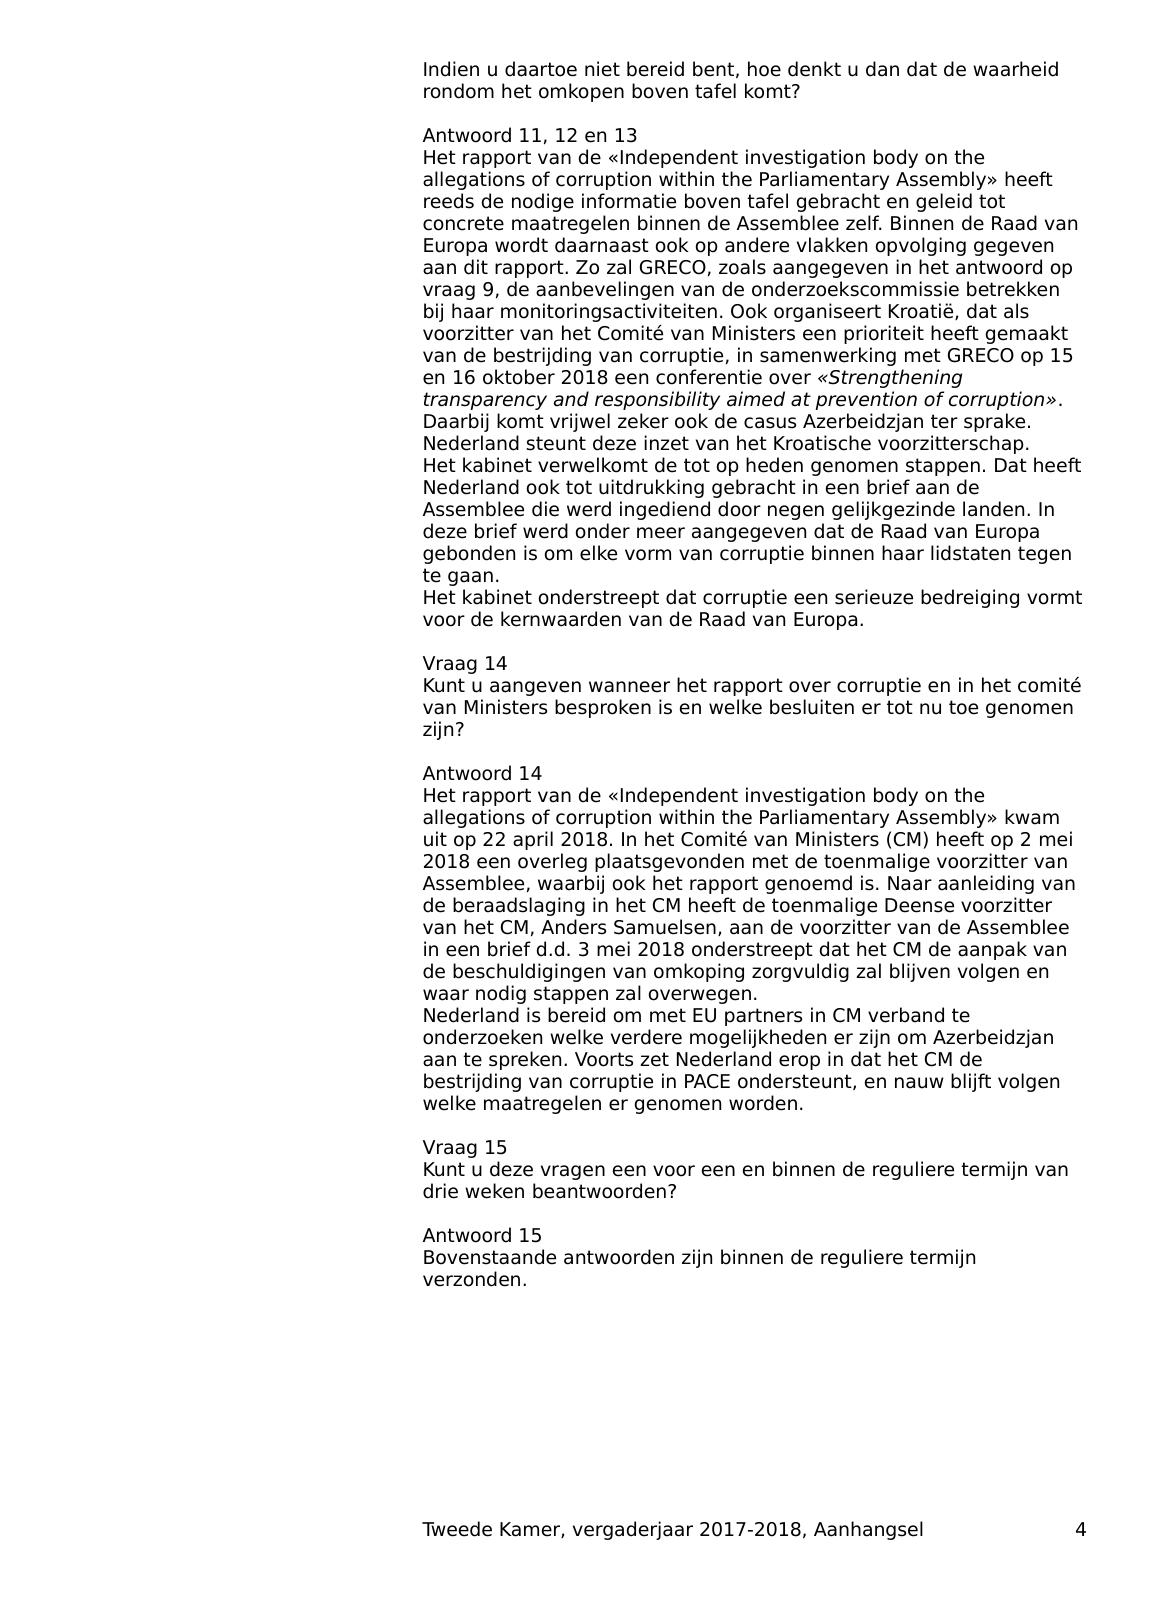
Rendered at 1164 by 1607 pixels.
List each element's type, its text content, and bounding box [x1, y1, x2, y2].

text Het rapport van de «Independent investigation body on the allegations of corruption within the Parliamentary Assembly» kwam uit op 22 april 2018. In het Comité van Ministers (CM) heeft op 2 mei 2018 een overleg plaatsgevonden met de toenmalige voorzitter van Assemblee, waarbij ook het rapport genoemd is. Naar aanleiding van de beraadslaging in het CM heeft de toenmalige Deense voorzitter van het CM, Anders Samuelsen, aan de voorzitter van de Assemblee in een brief d.d. 3 mei 2018 onderstreept dat het CM de aanpak van de beschuldigingen van omkoping zorgvuldig zal blijven volgen en waar nodig stappen zal overwegen. [422, 785, 1087, 1005]
text Antwoord 14 [422, 763, 1087, 785]
text Vraag 15 [422, 1137, 1087, 1159]
text Nederland is bereid om met EU partners in CM verband te onderzoeken welke verdere mogelijkheden er zijn om Azerbeidzjan aan te spreken. Voorts zet Nederland erop in dat het CM de bestrijding van corruptie in PACE ondersteunt, en nauw blijft volgen welke maatregelen er genomen worden. [422, 1005, 1087, 1115]
text Kunt u aangeven wanneer het rapport over corruptie en in het comité van Ministers besproken is en welke besluiten er tot nu toe genomen zijn? [422, 675, 1087, 741]
text Kunt u deze vragen een voor een en binnen de reguliere termijn van drie weken beantwoorden? [422, 1159, 1087, 1203]
text Antwoord 11, 12 en 13 [422, 125, 1087, 147]
text Indien u daartoe niet bereid bent, hoe denkt u dan dat de waarheid rondom het omkopen boven tafel komt? [422, 59, 1087, 103]
text Het kabinet onderstreept dat corruptie een serieuze bedreiging vormt voor de kernwaarden van de Raad van Europa. [422, 587, 1087, 631]
text Antwoord 15 [422, 1225, 1087, 1247]
text Het kabinet verwelkomt de tot op heden genomen stappen. Dat heeft Nederland ook tot uitdrukking gebracht in een brief aan de Assemblee die werd ingediend door negen gelijkgezinde landen. In deze brief werd onder meer aangegeven dat de Raad van Europa gebonden is om elke vorm van corruptie binnen haar lidstaten tegen te gaan. [422, 455, 1087, 587]
text Het rapport van de «Independent investigation body on the allegations of corruption within the Parliamentary Assembly» heeft reeds de nodige informatie boven tafel gebracht en geleid tot concrete maatregelen binnen de Assemblee zelf. Binnen de Raad van Europa wordt daarnaast ook op andere vlakken opvolging gegeven aan dit rapport. Zo zal GRECO, zoals aangegeven in het antwoord op vraag 9, de aanbevelingen van de onderzoekscommissie betrekken bij haar monitoringsactiviteiten. Ook organiseert Kroatië, dat als voorzitter van het Comité van Ministers een prioriteit heeft gemaakt van de bestrijding van corruptie, in samenwerking met GRECO op 15 en 16 oktober 2018 een conferentie over «Strengthening transparency and responsibility aimed at prevention of corruption». Daarbij komt vrijwel zeker ook de casus Azerbeidzjan ter sprake. Nederland steunt deze inzet van het Kroatische voorzitterschap. [422, 147, 1087, 455]
text Vraag 14 [422, 653, 1087, 675]
text Bovenstaande antwoorden zijn binnen de reguliere termijn verzonden. [422, 1247, 1087, 1291]
